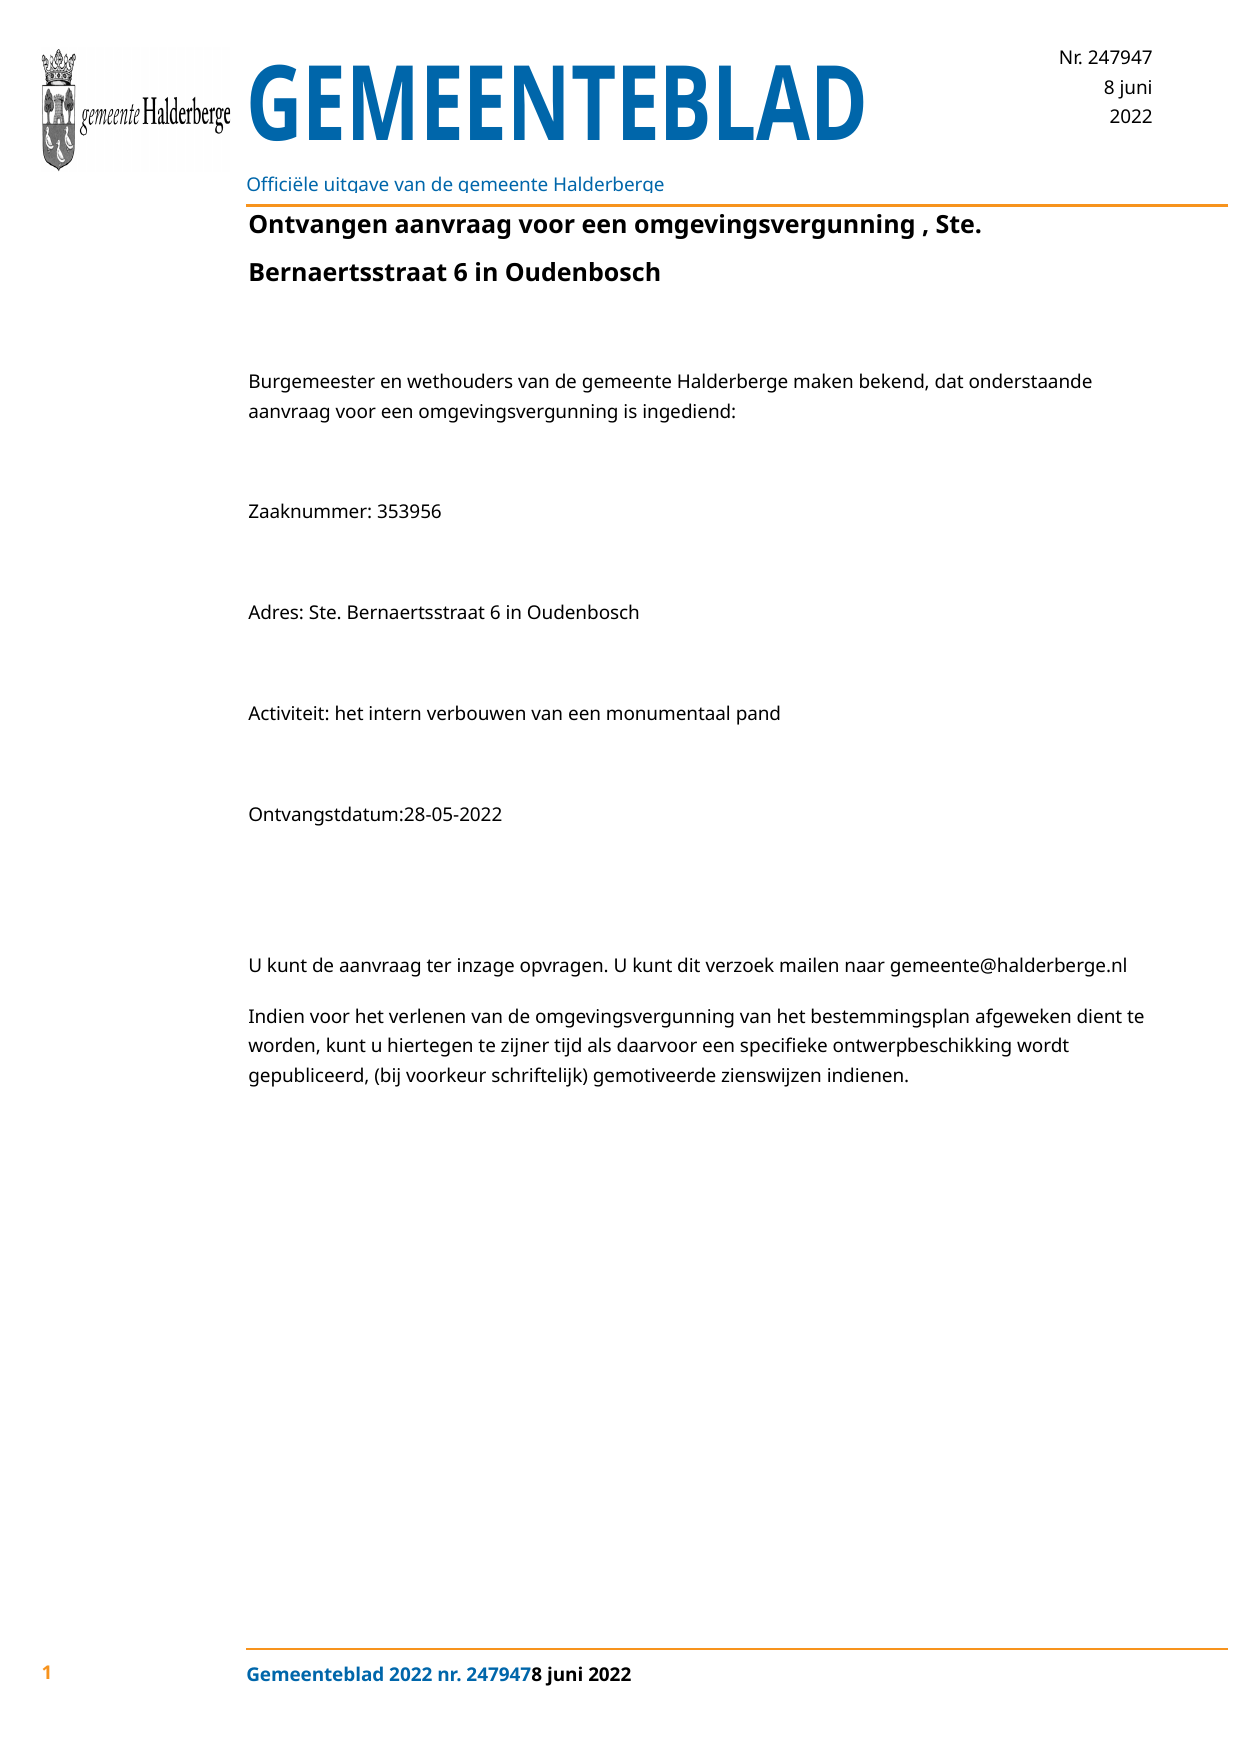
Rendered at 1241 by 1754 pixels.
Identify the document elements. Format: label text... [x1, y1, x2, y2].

text Adres: Ste. Bernaertsstraat 6 in Oudenbosch [248, 599, 1152, 625]
text Ontvangstdatum:28-05-2022 [248, 801, 1152, 827]
text Zaaknummer: 353956 [248, 499, 1152, 524]
picture [41, 47, 231, 172]
text Ontvangen aanvraag voor een omgevingsvergunning , Ste. Bernaertsstraat 6 in Oudenbosch [248, 207, 1152, 288]
text Burgemeester en wethouders van de gemeente Halderberge maken bekend, dat onderstaande aanvraag voor een omgevingsvergunning is ingediend: [248, 368, 1152, 424]
text U kunt de aanvraag ter inzage opvragen. U kunt dit verzoek mailen naar gemeente@halderberge.nl [248, 952, 1152, 978]
text Activiteit: het intern verbouwen van een monumentaal pand [248, 700, 1152, 726]
text Indien voor het verlenen van de omgevingsvergunning van het bestemmingsplan afgeweken dient te worden, kunt u hiertegen te zijner tijd als daarvoor een specifieke ontwerpbeschikking wordt gepubliceerd, (bij voorkeur schriftelijk) gemotiveerde zienswijzen indienen. [248, 1003, 1152, 1088]
